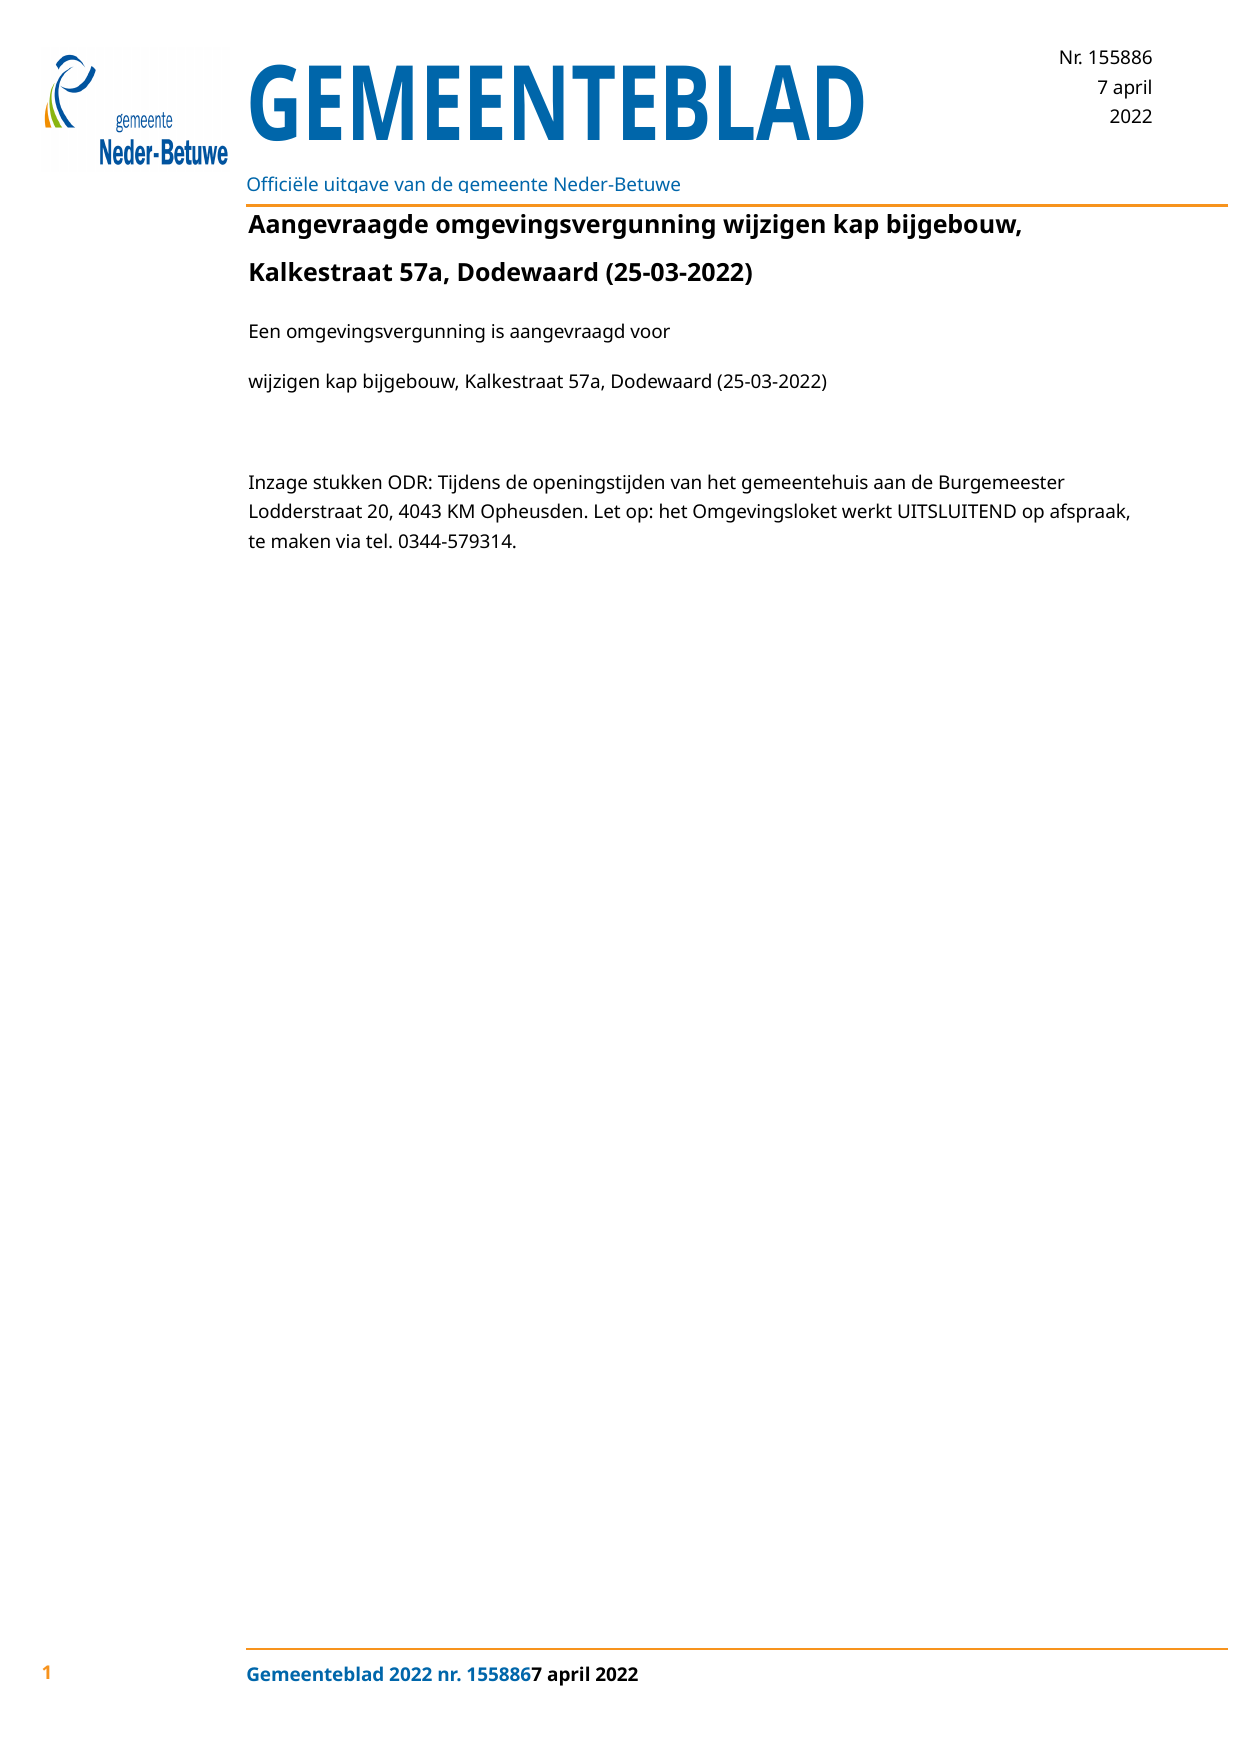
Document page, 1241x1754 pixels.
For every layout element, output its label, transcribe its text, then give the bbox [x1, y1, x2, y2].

picture [41, 47, 231, 172]
text Een omgevingsvergunning is aangevraagd voor [248, 318, 1152, 344]
text wijzigen kap bijgebouw, Kalkestraat 57a, Dodewaard (25-03-2022) [248, 368, 1152, 394]
text Aangevraagde omgevingsvergunning wijzigen kap bijgebouw, Kalkestraat 57a, Dodewaard (25-03-2022) [248, 207, 1152, 288]
text Inzage stukken ODR: Tijdens de openingstijden van het gemeentehuis aan de Burgemeester Lodderstraat 20, 4043 KM Opheusden. Let op: het Omgevingsloket werkt UITSLUITEND op afspraak, te maken via tel. 0344-579314. [248, 469, 1152, 554]
